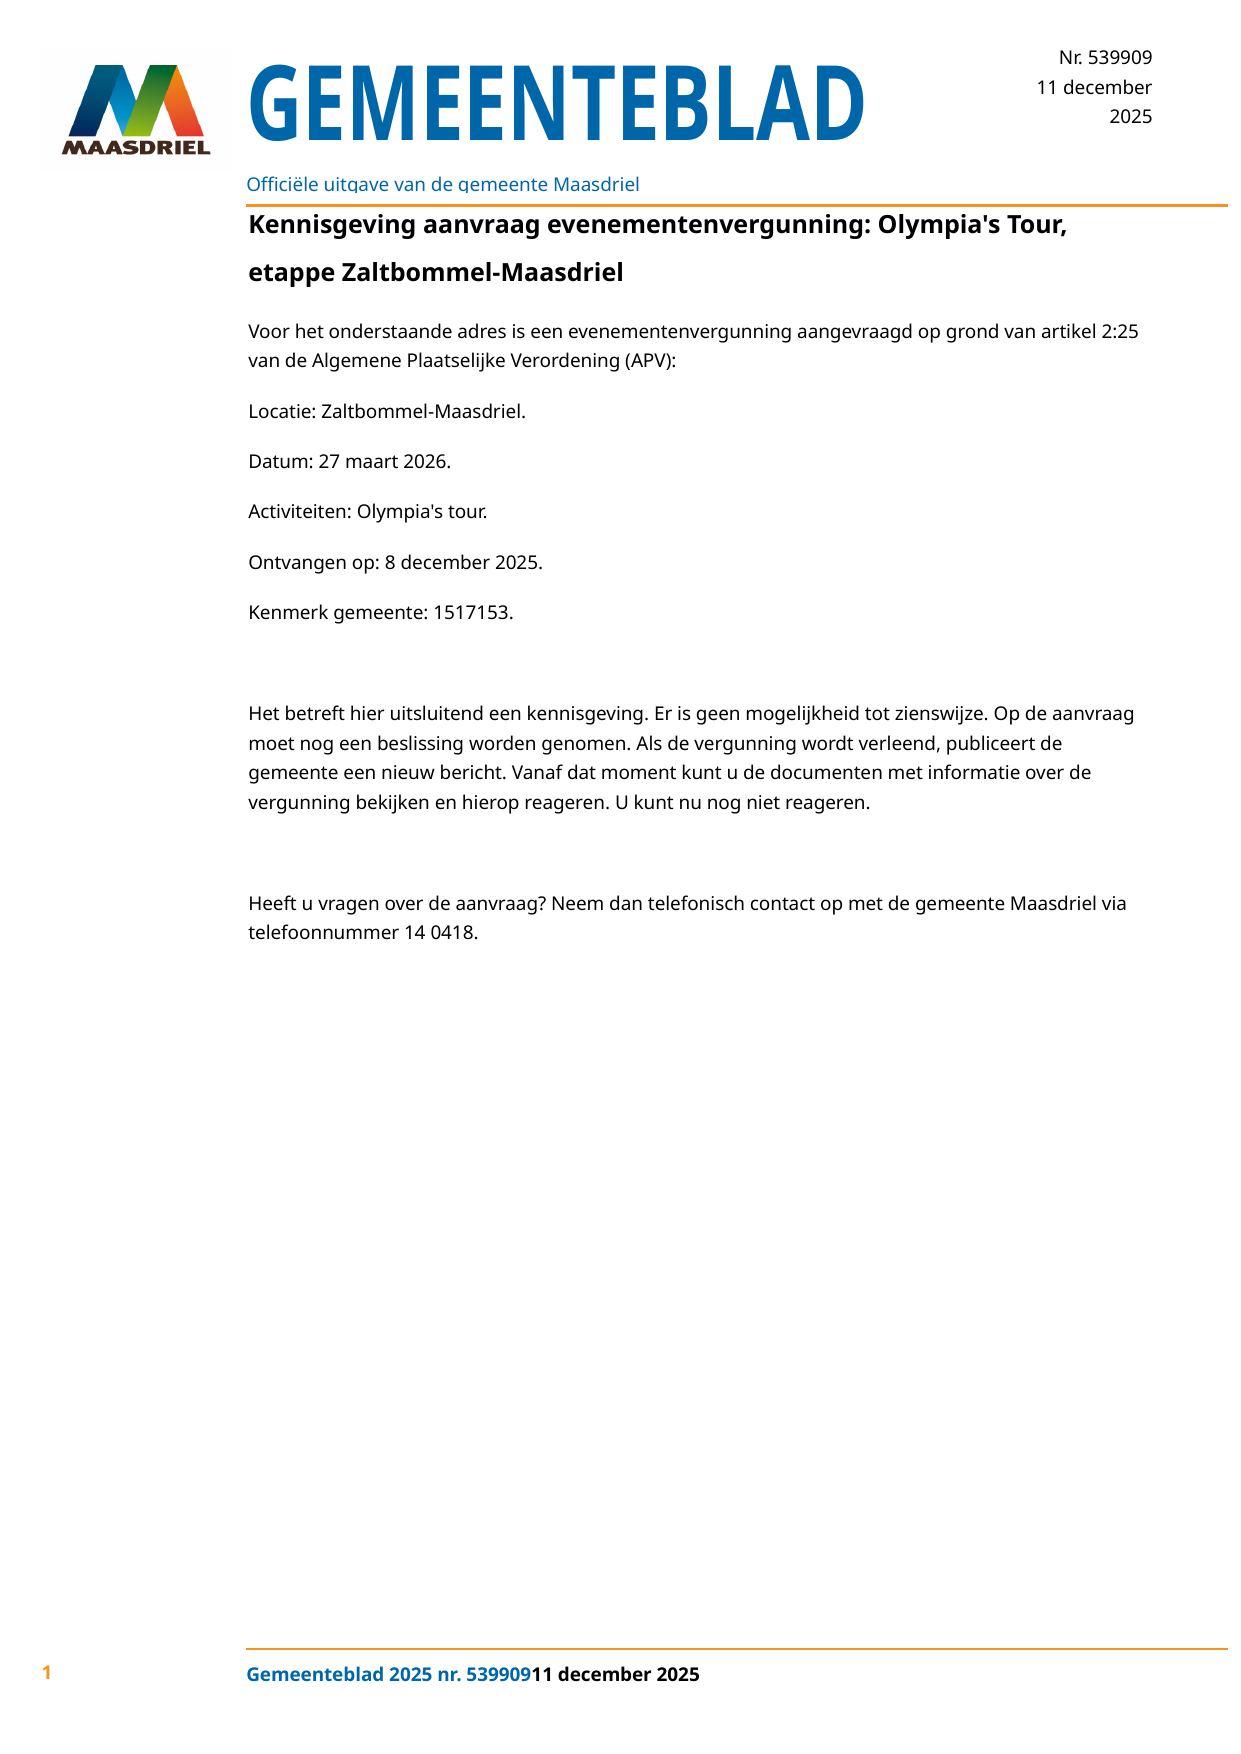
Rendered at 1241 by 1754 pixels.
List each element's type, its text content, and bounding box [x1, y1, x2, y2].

text Locatie: Zaltbommel-Maasdriel. [248, 398, 1152, 424]
picture [41, 47, 231, 172]
text Kennisgeving aanvraag evenementenvergunning: Olympia's Tour, etappe Zaltbommel-Maasdriel [248, 207, 1152, 288]
text Heeft u vragen over de aanvraag? Neem dan telefonisch contact op met de gemeente Maasdriel via telefoonnummer 14 0418. [248, 890, 1152, 945]
text Kenmerk gemeente: 1517153. [248, 599, 1152, 625]
text Datum: 27 maart 2026. [248, 448, 1152, 474]
text Activiteiten: Olympia's tour. [248, 499, 1152, 524]
text Voor het onderstaande adres is een evenementenvergunning aangevraagd op grond van artikel 2:25 van de Algemene Plaatselijke Verordening (APV): [248, 318, 1152, 373]
text Ontvangen op: 8 december 2025. [248, 549, 1152, 575]
text Het betreft hier uitsluitend een kennisgeving. Er is geen mogelijkheid tot zienswijze. Op de aanvraag moet nog een beslissing worden genomen. Als de vergunning wordt verleend, publiceert de gemeente een nieuw bericht. Vanaf dat moment kunt u de documenten met informatie over de vergunning bekijken en hierop reageren. U kunt nu nog niet reageren. [248, 700, 1152, 815]
